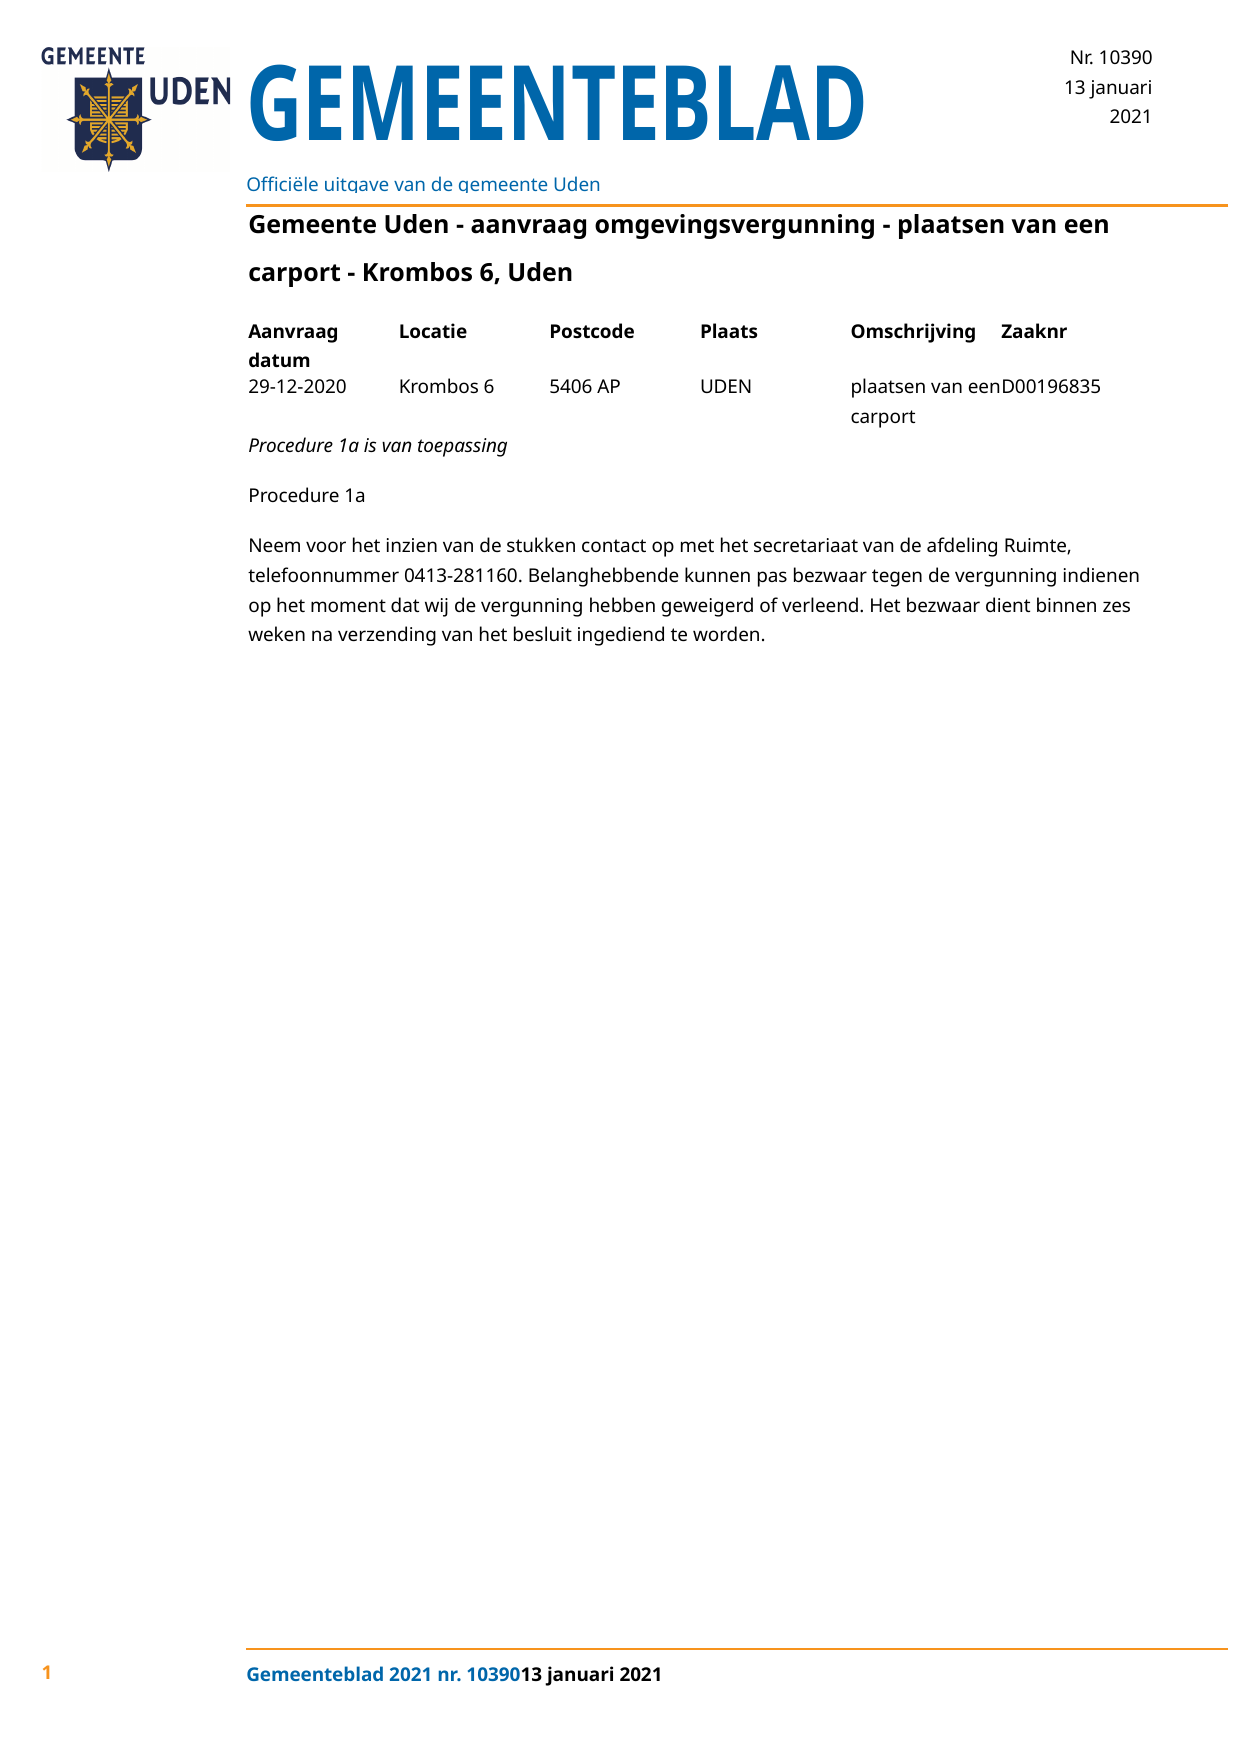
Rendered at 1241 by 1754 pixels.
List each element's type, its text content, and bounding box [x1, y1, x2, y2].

table_cell Krombos 6 [399, 373, 549, 429]
table_header Plaats [700, 318, 850, 373]
table_cell plaatsen van een carport [850, 373, 1001, 429]
table_header Aanvraag datum [248, 318, 398, 373]
table_cell UDEN [700, 373, 850, 429]
table_header Locatie [399, 318, 549, 373]
table_cell 29-12-2020 [248, 373, 398, 429]
text Neem voor het inzien van de stukken contact op met het secretariaat van de afdeling Ruimte, telefoonnummer 0413-281160. Belanghebbende kunnen pas bezwaar tegen de vergunning indienen op het moment dat wij de vergunning hebben geweigerd of verleend. Het bezwaar dient binnen zes weken na verzending van het besluit ingediend te worden. [248, 533, 1152, 647]
table_header Postcode [549, 318, 700, 373]
table_header Zaaknr [1001, 318, 1152, 373]
table_cell 5406 AP [549, 373, 700, 429]
text Gemeente Uden - aanvraag omgevingsvergunning - plaatsen van een carport - Krombos 6, Uden [248, 207, 1152, 288]
picture [41, 47, 231, 172]
text Procedure 1a is van toepassing [248, 432, 1152, 458]
table_cell D00196835 [1001, 373, 1152, 429]
text Procedure 1a [248, 482, 1152, 508]
table_header Omschrijving [850, 318, 1001, 373]
